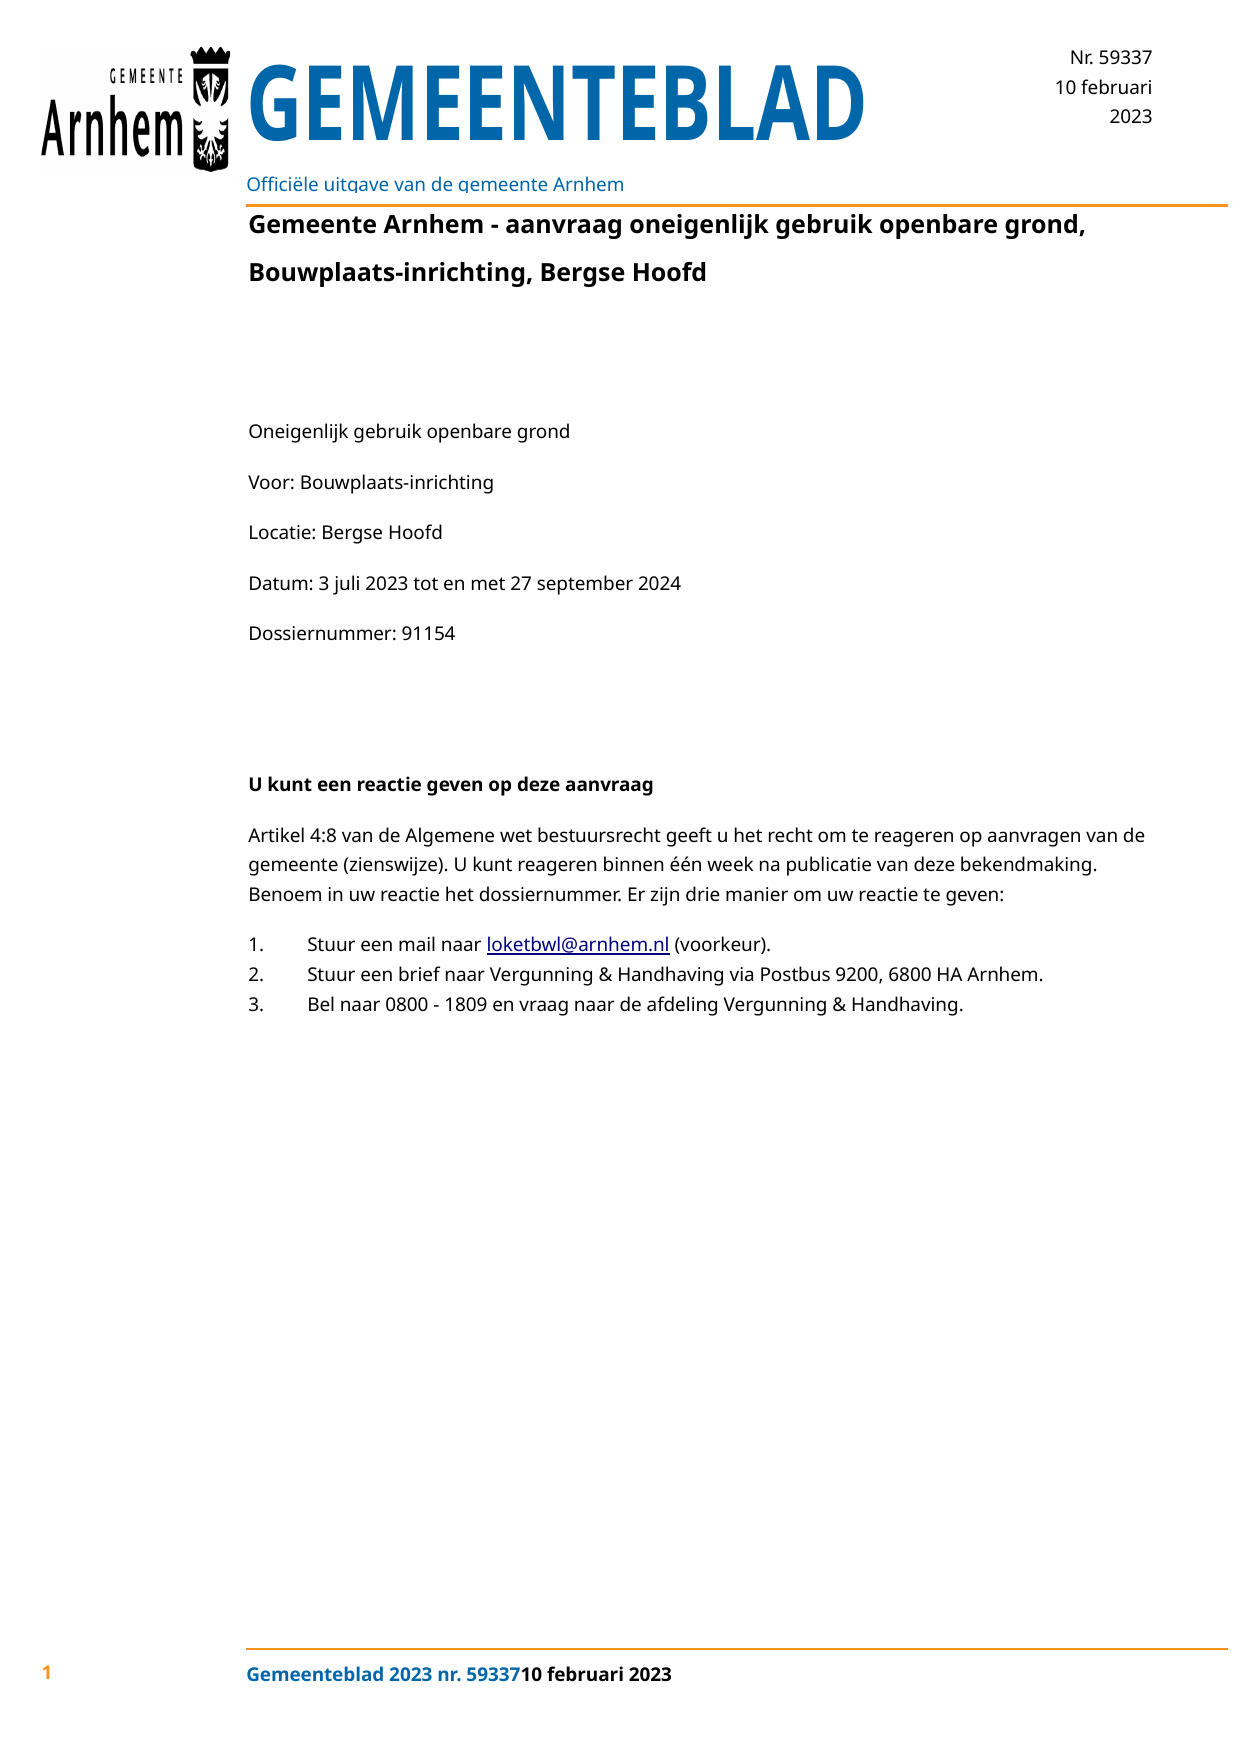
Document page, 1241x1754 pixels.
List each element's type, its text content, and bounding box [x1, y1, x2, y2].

text Oneigenlijk gebruik openbare grond [248, 419, 1152, 444]
picture [41, 47, 231, 172]
text Dossiernummer: 91154 [248, 620, 1152, 646]
list Stuur een mail naar loketbwl@arnhem.nl (voorkeur). [248, 932, 1152, 957]
text Locatie: Bergse Hoofd [248, 519, 1152, 545]
text Artikel 4:8 van de Algemene wet bestuursrecht geeft u het recht om te reageren op aanvragen van de gemeente (zienswijze). U kunt reageren binnen één week na publicatie van deze bekendmaking. Benoem in uw reactie het dossiernummer. Er zijn drie manier om uw reactie te geven: [248, 822, 1152, 907]
list Bel naar 0800 - 1809 en vraag naar de afdeling Vergunning & Handhaving. [248, 991, 1152, 1017]
list Stuur een brief naar Vergunning & Handhaving via Postbus 9200, 6800 HA Arnhem. [248, 961, 1152, 987]
text Gemeente Arnhem - aanvraag oneigenlijk gebruik openbare grond, Bouwplaats-inrichting, Bergse Hoofd [248, 207, 1152, 288]
text Datum: 3 juli 2023 tot en met 27 september 2024 [248, 570, 1152, 596]
text U kunt een reactie geven op deze aanvraag [248, 772, 1152, 797]
text Voor: Bouwplaats-inrichting [248, 469, 1152, 495]
